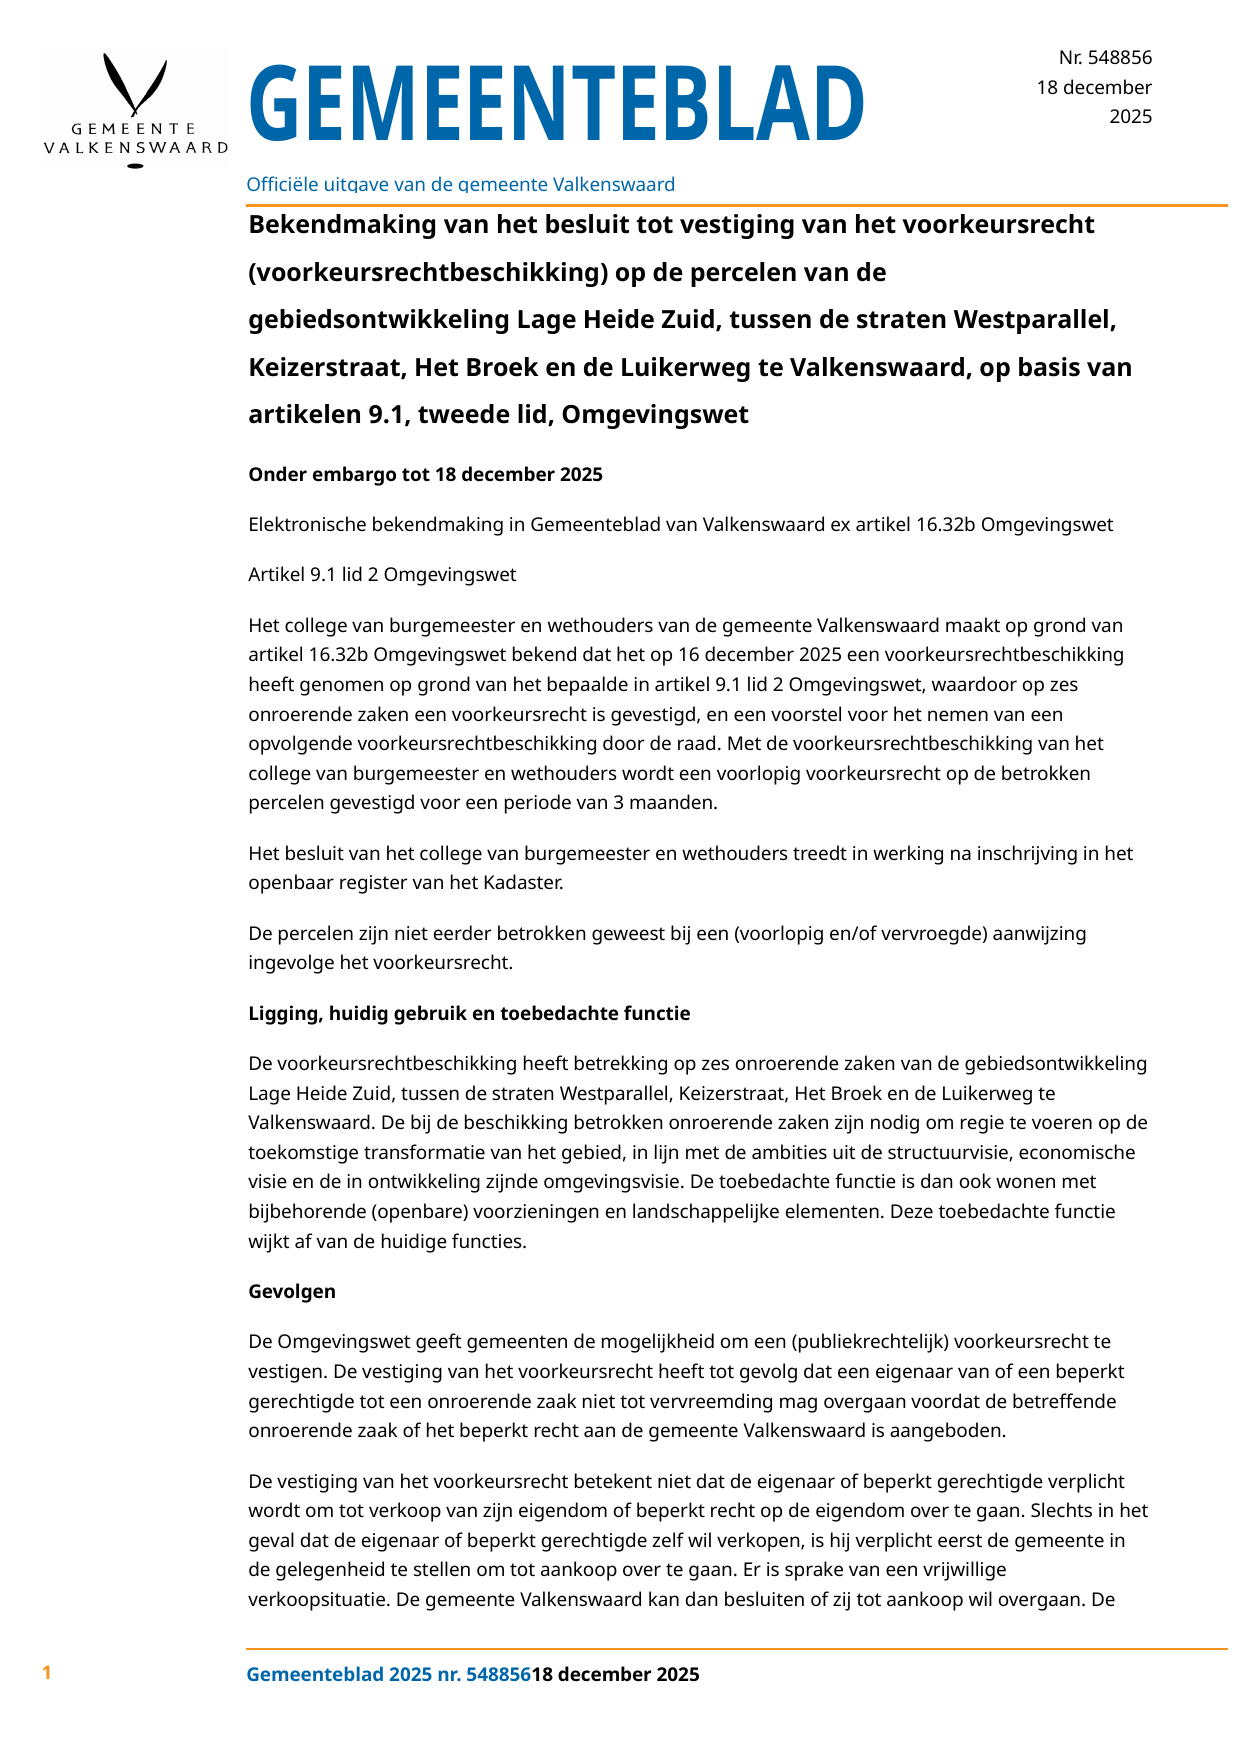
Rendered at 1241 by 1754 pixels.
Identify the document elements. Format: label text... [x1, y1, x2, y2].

text Ligging, huidig gebruik en toebedachte functie [248, 1000, 1152, 1026]
text Artikel 9.1 lid 2 Omgevingswet [248, 562, 1152, 587]
text De percelen zijn niet eerder betrokken geweest bij een (voorlopig en/of vervroegde) aanwijzing ingevolge het voorkeursrecht. [248, 920, 1152, 975]
text Het college van burgemeester en wethouders van de gemeente Valkenswaard maakt op grond van artikel 16.32b Omgevingswet bekend dat het op 16 december 2025 een voorkeursrechtbeschikking heeft genomen op grond van het bepaalde in artikel 9.1 lid 2 Omgevingswet, waardoor op zes onroerende zaken een voorkeursrecht is gevestigd, en een voorstel voor het nemen van een opvolgende voorkeursrechtbeschikking door de raad. Met de voorkeursrechtbeschikking van het college van burgemeester en wethouders wordt een voorlopig voorkeursrecht op de betrokken percelen gevestigd voor een periode van 3 maanden. [248, 612, 1152, 815]
text De voorkeursrechtbeschikking heeft betrekking op zes onroerende zaken van de gebiedsontwikkeling Lage Heide Zuid, tussen de straten Westparallel, Keizerstraat, Het Broek en de Luikerweg te Valkenswaard. De bij de beschikking betrokken onroerende zaken zijn nodig om regie te voeren op de toekomstige transformatie van het gebied, in lijn met de ambities uit de structuurvisie, economische visie en de in ontwikkeling zijnde omgevingsvisie. De toebedachte functie is dan ook wonen met bijbehorende (openbare) voorzieningen en landschappelijke elementen. Deze toebedachte functie wijkt af van de huidige functies. [248, 1050, 1152, 1253]
text Het besluit van het college van burgemeester en wethouders treedt in werking na inschrijving in het openbaar register van het Kadaster. [248, 840, 1152, 895]
text Elektronische bekendmaking in Gemeenteblad van Valkenswaard ex artikel 16.32b Omgevingswet [248, 511, 1152, 537]
text Bekendmaking van het besluit tot vestiging van het voorkeursrecht (voorkeursrechtbeschikking) op de percelen van de gebiedsontwikkeling Lage Heide Zuid, tussen de straten Westparallel, Keizerstraat, Het Broek en de Luikerweg te Valkenswaard, op basis van artikelen 9.1, tweede lid, Omgevingswet [248, 207, 1152, 431]
text Onder embargo tot 18 december 2025 [248, 461, 1152, 486]
text De vestiging van het voorkeursrecht betekent niet dat de eigenaar of beperkt gerechtigde verplicht wordt om tot verkoop van zijn eigendom of beperkt recht op de eigendom over te gaan. Slechts in het geval dat de eigenaar of beperkt gerechtigde zelf wil verkopen, is hij verplicht eerst de gemeente in de gelegenheid te stellen om tot aankoop over te gaan. Er is sprake van een vrijwillige verkoopsituatie. De gemeente Valkenswaard kan dan besluiten of zij tot aankoop wil overgaan. De [248, 1468, 1152, 1612]
text De Omgevingswet geeft gemeenten de mogelijkheid om een (publiekrechtelijk) voorkeursrecht te vestigen. De vestiging van het voorkeursrecht heeft tot gevolg dat een eigenaar van of een beperkt gerechtigde tot een onroerende zaak niet tot vervreemding mag overgaan voordat de betreffende onroerende zaak of het beperkt recht aan de gemeente Valkenswaard is aangeboden. [248, 1329, 1152, 1443]
text Gevolgen [248, 1278, 1152, 1304]
picture [41, 47, 231, 172]
